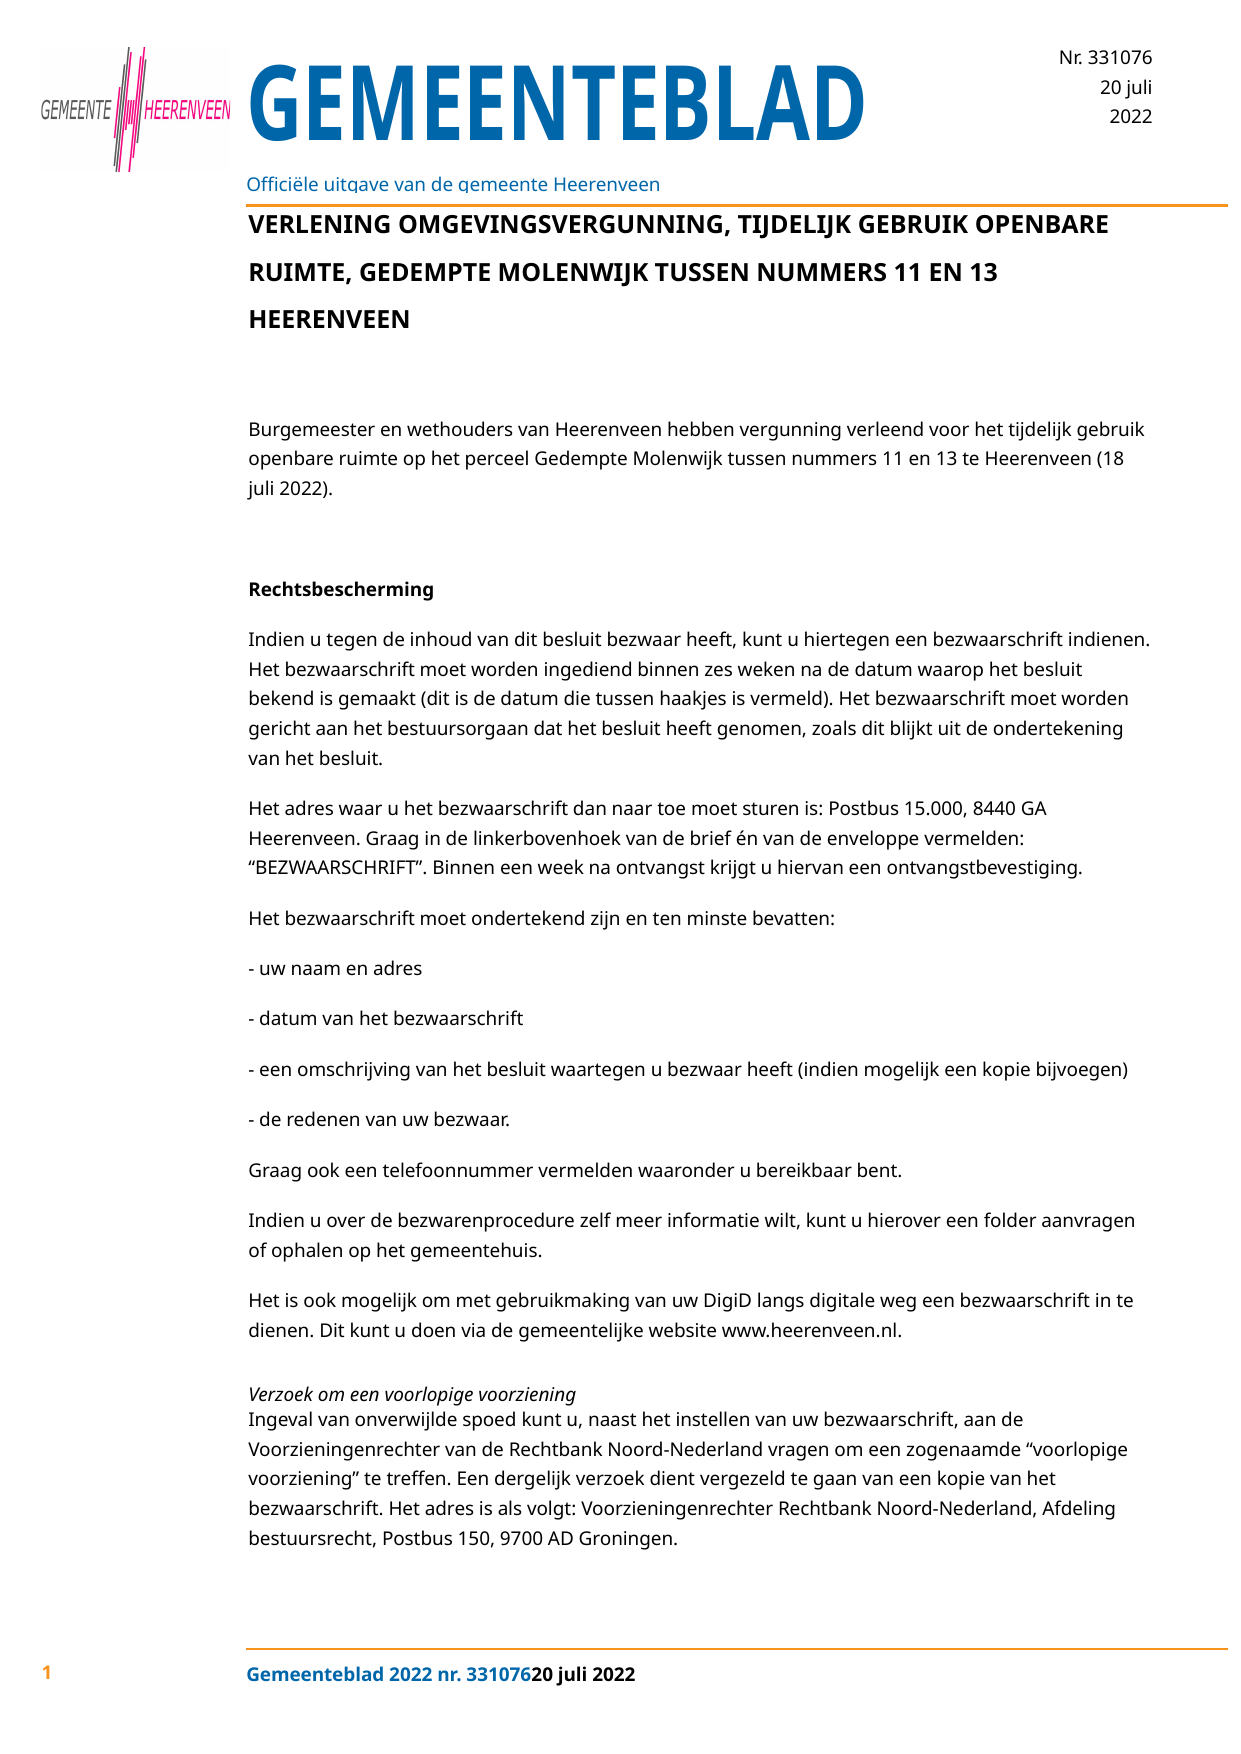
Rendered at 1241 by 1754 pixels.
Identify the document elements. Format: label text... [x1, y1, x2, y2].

text Burgemeester en wethouders van Heerenveen hebben vergunning verleend voor het tijdelijk gebruik openbare ruimte op het perceel Gedempte Molenwijk tussen nummers 11 en 13 te Heerenveen (18 juli 2022). [248, 416, 1152, 501]
text Indien u tegen de inhoud van dit besluit bezwaar heeft, kunt u hiertegen een bezwaarschrift indienen. Het bezwaarschrift moet worden ingediend binnen zes weken na de datum waarop het besluit bekend is gemaakt (dit is de datum die tussen haakjes is vermeld). Het bezwaarschrift moet worden gericht aan het bestuursorgaan dat het besluit heeft genomen, zoals dit blijkt uit de ondertekening van het besluit. [248, 626, 1152, 770]
text Verzoek om een voorlopige voorziening [248, 1381, 1152, 1406]
text - de redenen van uw bezwaar. [248, 1106, 1152, 1132]
text - uw naam en adres [248, 955, 1152, 981]
text Rechtsbescherming [248, 576, 1152, 602]
text Graag ook een telefoonnummer vermelden waaronder u bereikbaar bent. [248, 1157, 1152, 1182]
text Het adres waar u het bezwaarschrift dan naar toe moet sturen is: Postbus 15.000, 8440 GA Heerenveen. Graag in de linkerbovenhoek van de brief én van de enveloppe vermelden: “BEZWAARSCHRIFT”. Binnen een week na ontvangst krijgt u hiervan een ontvangstbevestiging. [248, 795, 1152, 880]
text Het bezwaarschrift moet ondertekend zijn en ten minste bevatten: [248, 905, 1152, 930]
text Indien u over de bezwarenprocedure zelf meer informatie wilt, kunt u hierover een folder aanvragen of ophalen op het gemeentehuis. [248, 1207, 1152, 1262]
picture [41, 47, 231, 172]
text - een omschrijving van het besluit waartegen u bezwaar heeft (indien mogelijk een kopie bijvoegen) [248, 1056, 1152, 1082]
text Ingeval van onverwijlde spoed kunt u, naast het instellen van uw bezwaarschrift, aan de Voorzieningenrechter van de Rechtbank Noord-Nederland vragen om een zogenaamde “voorlopige voorziening” te treffen. Een dergelijk verzoek dient vergezeld te gaan van een kopie van het bezwaarschrift. Het adres is als volgt: Voorzieningenrechter Rechtbank Noord-Nederland, Afdeling bestuursrecht, Postbus 150, 9700 AD Groningen. [248, 1406, 1152, 1551]
text Het is ook mogelijk om met gebruikmaking van uw DigiD langs digitale weg een bezwaarschrift in te dienen. Dit kunt u doen via de gemeentelijke website www.heerenveen.nl. [248, 1287, 1152, 1342]
text VERLENING OMGEVINGSVERGUNNING, TIJDELIJK GEBRUIK OPENBARE RUIMTE, GEDEMPTE MOLENWIJK TUSSEN NUMMERS 11 EN 13 HEERENVEEN [248, 207, 1152, 336]
text - datum van het bezwaarschrift [248, 1006, 1152, 1031]
